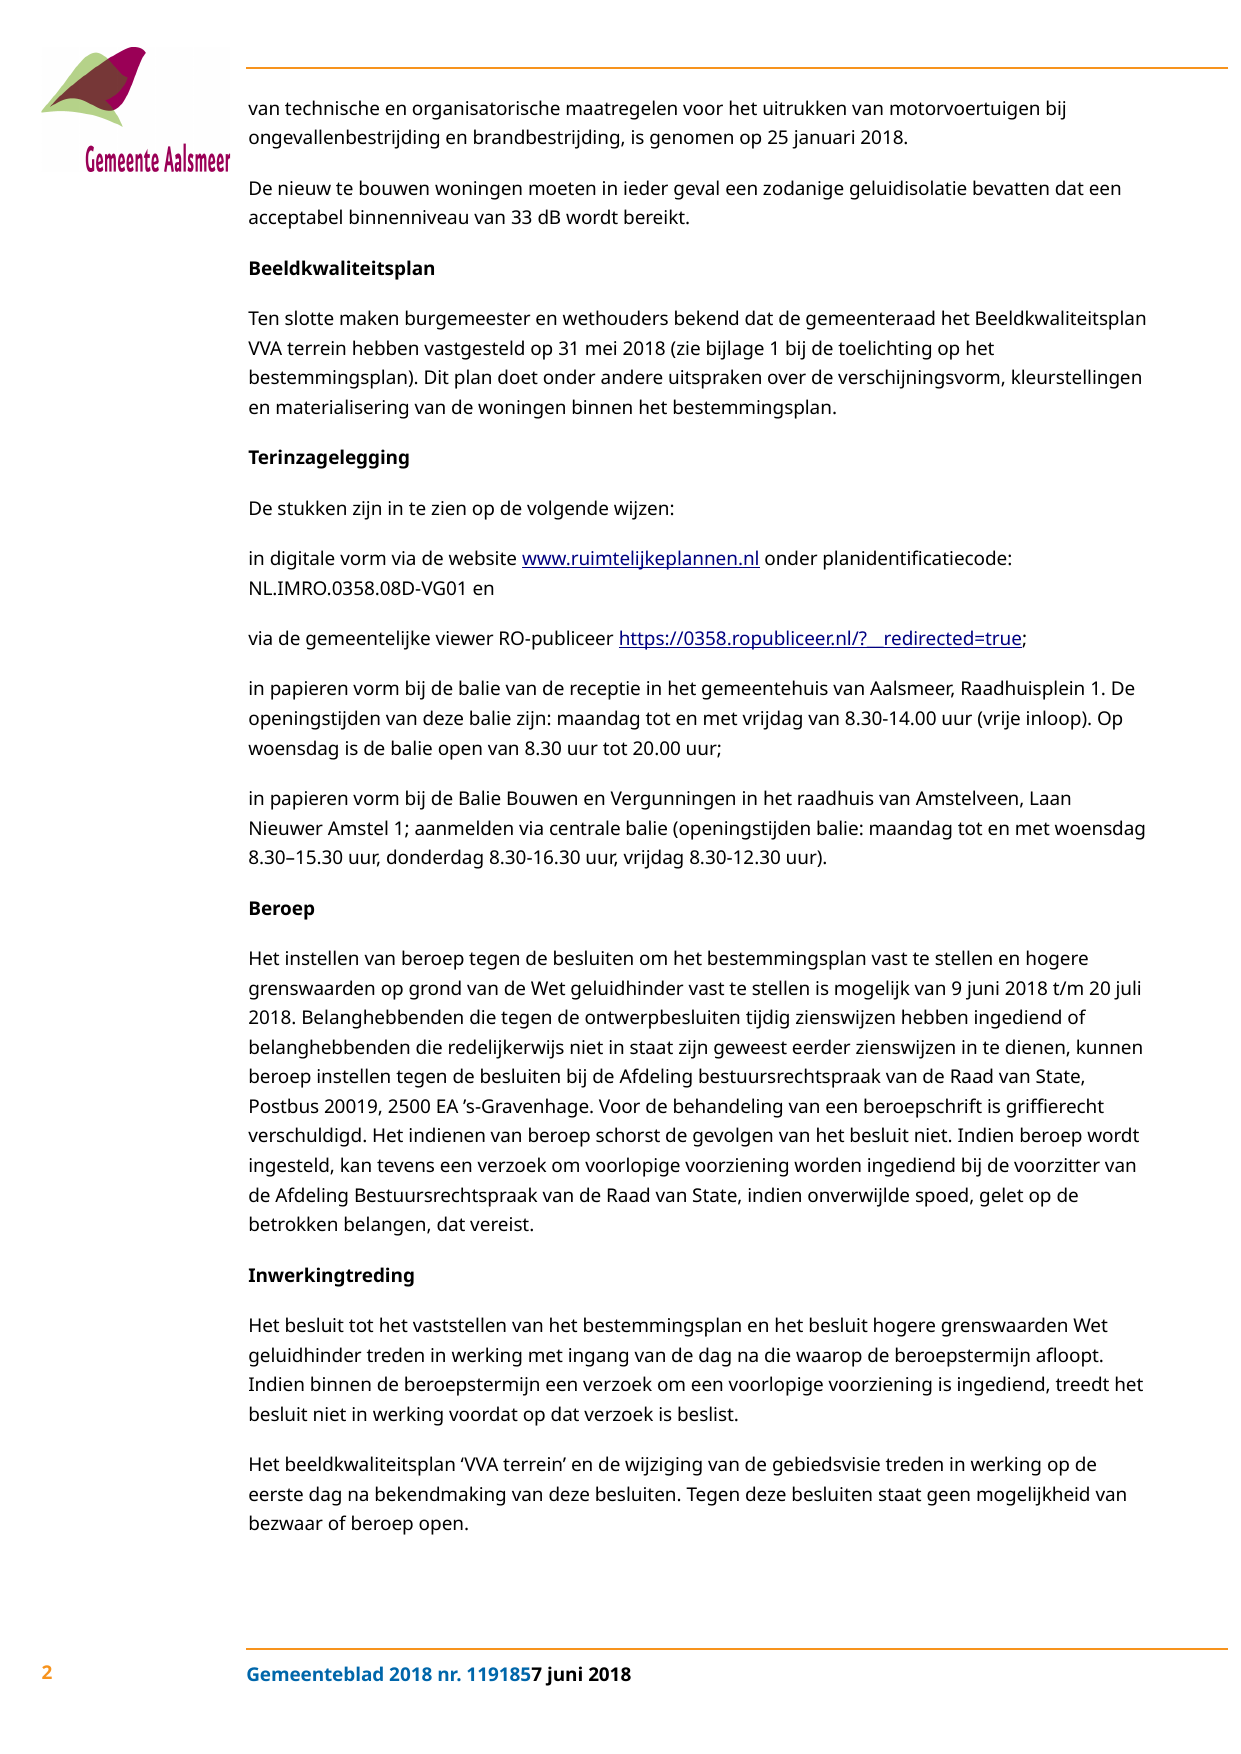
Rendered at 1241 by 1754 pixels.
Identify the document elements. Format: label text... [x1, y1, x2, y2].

text De stukken zijn in te zien op de volgende wijzen: [248, 495, 1152, 521]
text Inwerkingtreding [248, 1262, 1152, 1288]
text Het besluit tot het vaststellen van het bestemmingsplan en het besluit hogere grenswaarden Wet geluidhinder treden in werking met ingang van de dag na die waarop de beroepstermijn afloopt. Indien binnen de beroepstermijn een verzoek om een voorlopige voorziening is ingediend, treedt het besluit niet in werking voordat op dat verzoek is beslist. [248, 1312, 1152, 1427]
text Het beeldkwaliteitsplan ‘VVA terrein’ en de wijziging van de gebiedsvisie treden in werking op de eerste dag na bekendmaking van deze besluiten. Tegen deze besluiten staat geen mogelijkheid van bezwaar of beroep open. [248, 1451, 1152, 1536]
text Terinzagelegging [248, 444, 1152, 470]
text in papieren vorm bij de balie van de receptie in het gemeentehuis van Aalsmeer, Raadhuisplein 1. De openingstijden van deze balie zijn: maandag tot en met vrijdag van 8.30-14.00 uur (vrije inloop). Op woensdag is de balie open van 8.30 uur tot 20.00 uur; [248, 676, 1152, 761]
text Het instellen van beroep tegen de besluiten om het bestemmingsplan vast te stellen en hogere grenswaarden op grond van de Wet geluidhinder vast te stellen is mogelijk van 9 juni 2018 t/m 20 juli 2018. Belanghebbenden die tegen de ontwerpbesluiten tijdig zienswijzen hebben ingediend of belanghebbenden die redelijkerwijs niet in staat zijn geweest eerder zienswijzen in te dienen, kunnen beroep instellen tegen de besluiten bij de Afdeling bestuursrechtspraak van de Raad van State, Postbus 20019, 2500 EA ’s-Gravenhage. Voor de behandeling van een beroepschrift is griffierecht verschuldigd. Het indienen van beroep schorst de gevolgen van het besluit niet. Indien beroep wordt ingesteld, kan tevens een verzoek om voorlopige voorziening worden ingediend bij de voorzitter van de Afdeling Bestuursrechtspraak van de Raad van State, indien onverwijlde spoed, gelet op de betrokken belangen, dat vereist. [248, 945, 1152, 1237]
text in papieren vorm bij de Balie Bouwen en Vergunningen in het raadhuis van Amstelveen, Laan Nieuwer Amstel 1; aanmelden via centrale balie (openingstijden balie: maandag tot en met woensdag 8.30–15.30 uur, donderdag 8.30-16.30 uur, vrijdag 8.30-12.30 uur). [248, 785, 1152, 870]
text Beroep [248, 895, 1152, 921]
text in digitale vorm via de website www.ruimtelijkeplannen.nl onder planidentificatiecode: NL.IMRO.0358.08D-VG01 en [248, 545, 1152, 601]
text van technische en organisatorische maatregelen voor het uitrukken van motorvoertuigen bij ongevallenbestrijding en brandbestrijding, is genomen op 25 januari 2018. [248, 95, 1152, 150]
picture [41, 47, 231, 172]
text Beeldkwaliteitsplan [248, 255, 1152, 281]
text De nieuw te bouwen woningen moeten in ieder geval een zodanige geluidisolatie bevatten dat een acceptabel binnenniveau van 33 dB wordt bereikt. [248, 175, 1152, 230]
text via de gemeentelijke viewer RO-publiceer https://0358.ropubliceer.nl/?__redirected=true; [248, 625, 1152, 651]
text Ten slotte maken burgemeester en wethouders bekend dat de gemeenteraad het Beeldkwaliteitsplan VVA terrein hebben vastgesteld op 31 mei 2018 (zie bijlage 1 bij de toelichting op het bestemmingsplan). Dit plan doet onder andere uitspraken over de verschijningsvorm, kleurstellingen en materialisering van de woningen binnen het bestemmingsplan. [248, 305, 1152, 420]
